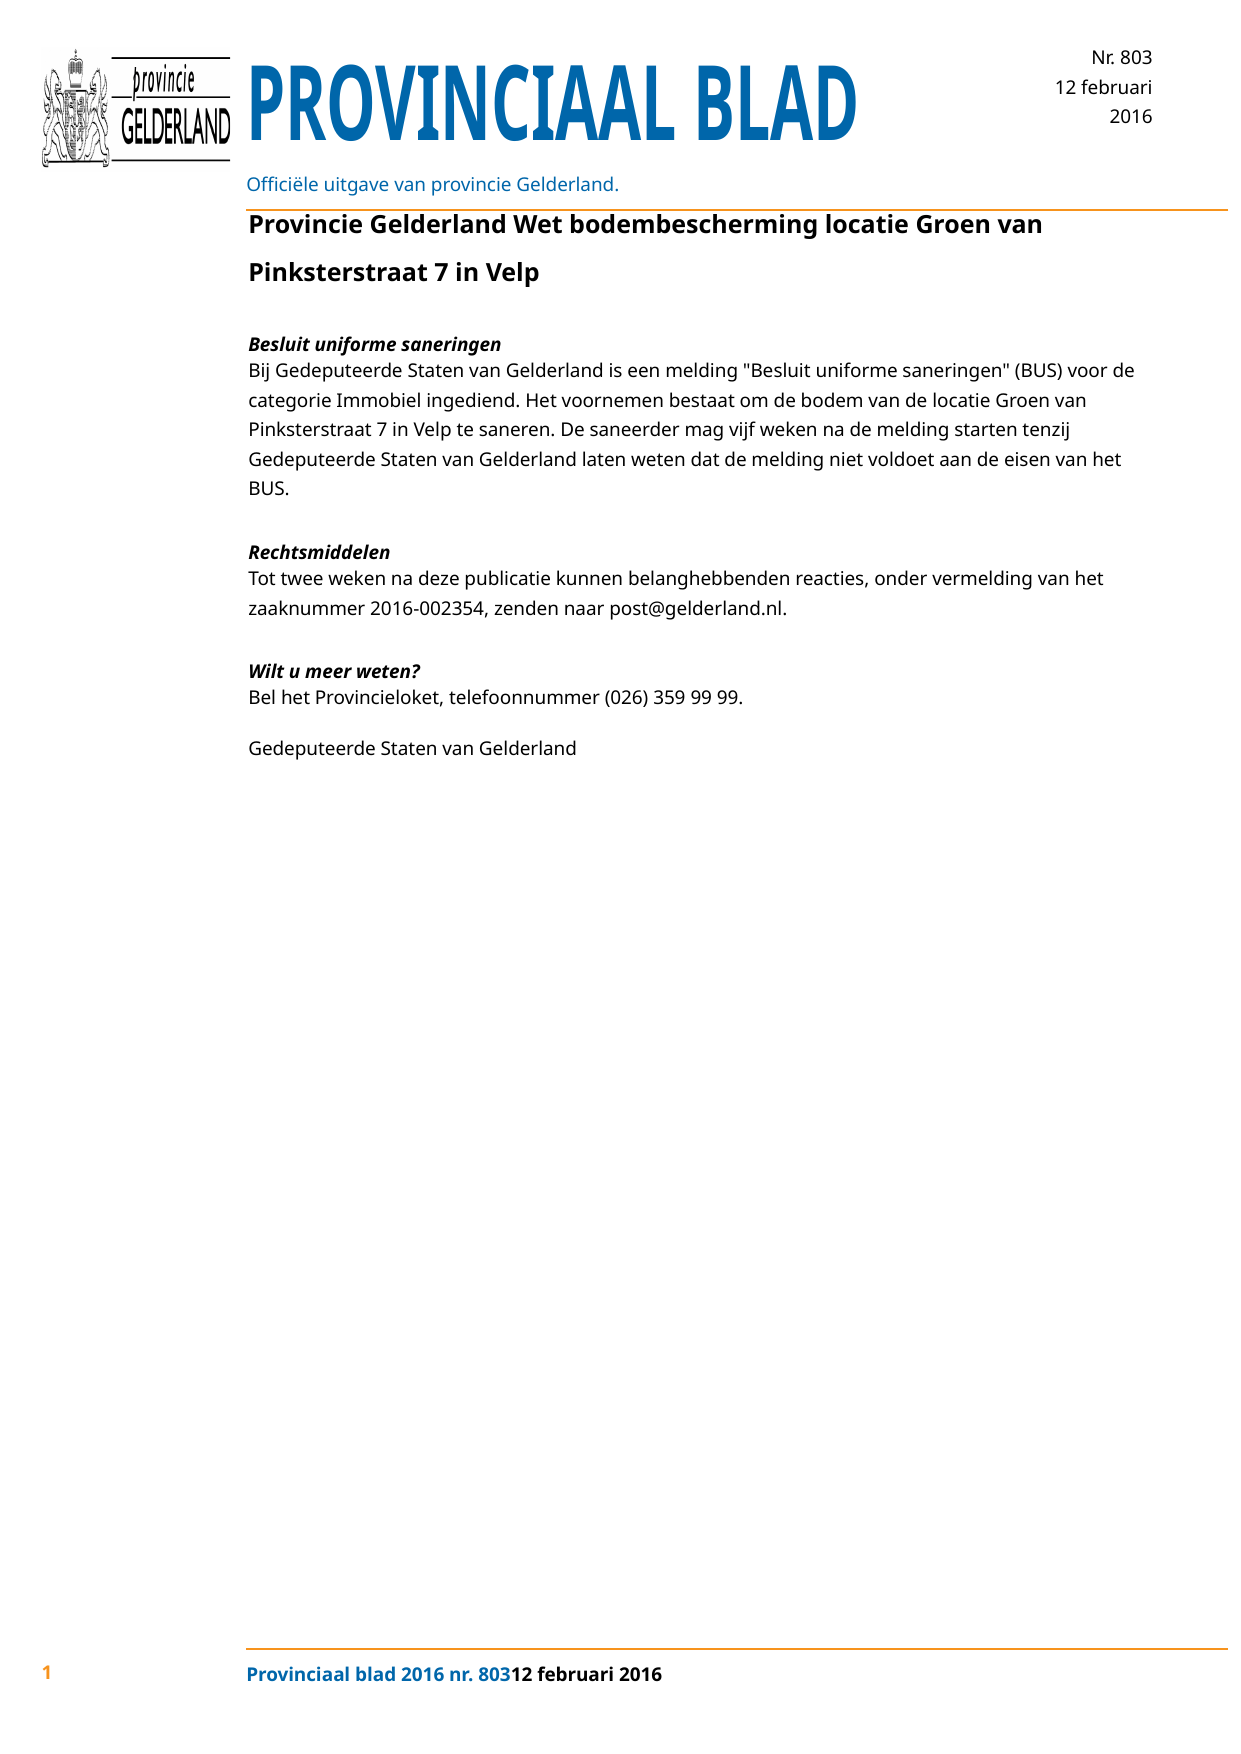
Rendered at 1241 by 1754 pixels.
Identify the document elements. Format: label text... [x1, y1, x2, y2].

text Bij Gedeputeerde Staten van Gelderland is een melding "Besluit uniforme saneringen" (BUS) voor de categorie Immobiel ingediend. Het voornemen bestaat om de bodem van de locatie Groen van Pinksterstraat 7 in Velp te saneren. De saneerder mag vijf weken na de melding starten tenzij Gedeputeerde Staten van Gelderland laten weten dat de melding niet voldoet aan de eisen van het BUS. [248, 357, 1152, 501]
text Bel het Provincieloket, telefoonnummer (026) 359 99 99. [248, 684, 1152, 710]
picture [41, 47, 231, 172]
text Provincie Gelderland Wet bodembescherming locatie Groen van Pinksterstraat 7 in Velp [248, 211, 1152, 288]
text Besluit uniforme saneringen [248, 331, 1152, 357]
text Gedeputeerde Staten van Gelderland [248, 735, 1152, 761]
text Rechtsmiddelen [248, 539, 1152, 565]
text Wilt u meer weten? [248, 659, 1152, 684]
text Tot twee weken na deze publicatie kunnen belanghebbenden reacties, onder vermelding van het zaaknummer 2016-002354, zenden naar post@gelderland.nl. [248, 565, 1152, 621]
